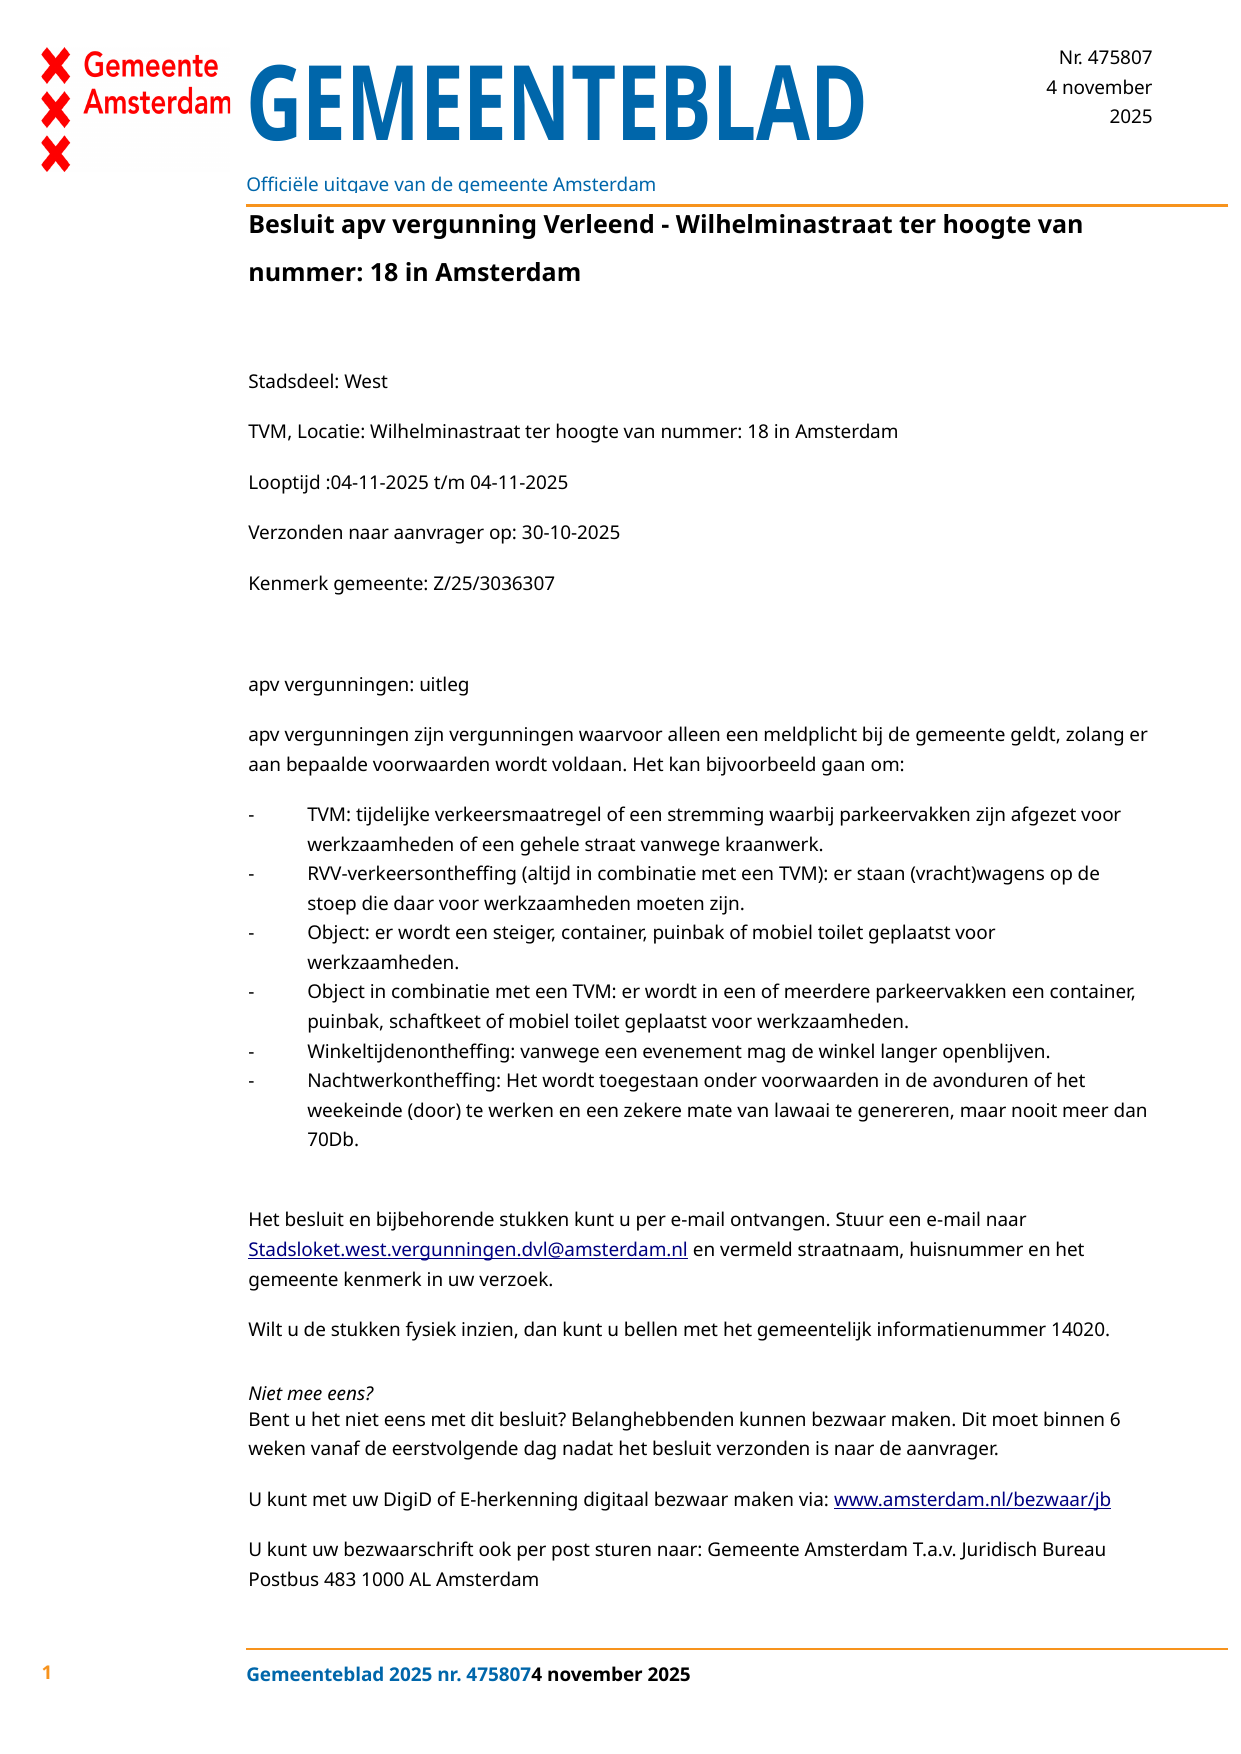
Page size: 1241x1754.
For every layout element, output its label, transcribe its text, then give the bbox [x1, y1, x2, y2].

text Niet mee eens? [248, 1380, 1152, 1406]
list TVM: tijdelijke verkeersmaatregel of een stremming waarbij parkeervakken zijn afgezet voor werkzaamheden of een gehele straat vanwege kraanwerk. [248, 801, 1152, 857]
list Object in combinatie met een TVM: er wordt in een of meerdere parkeervakken een container, puinbak, schaftkeet of mobiel toilet geplaatst voor werkzaamheden. [248, 979, 1152, 1034]
list RVV-verkeersontheffing (altijd in combinatie met een TVM): er staan (vracht)wagens op de stoep die daar voor werkzaamheden moeten zijn. [248, 860, 1152, 916]
text Verzonden naar aanvrager op: 30-10-2025 [248, 519, 1152, 545]
list Winkeltijdenontheffing: vanwege een evenement mag de winkel langer openblijven. [248, 1038, 1152, 1064]
picture [41, 47, 231, 172]
text Looptijd :04-11-2025 t/m 04-11-2025 [248, 469, 1152, 495]
text U kunt met uw DigiD of E-herkenning digitaal bezwaar maken via: www.amsterdam.nl/bezwaar/jb [248, 1486, 1152, 1512]
text Wilt u de stukken fysiek inzien, dan kunt u bellen met het gemeentelijk informatienummer 14020. [248, 1316, 1152, 1342]
text Stadsdeel: West [248, 368, 1152, 394]
text Het besluit en bijbehorende stukken kunt u per e-mail ontvangen. Stuur een e-mail naar Stadsloket.west.vergunningen.dvl@amsterdam.nl en vermeld straatnaam, huisnummer en het gemeente kenmerk in uw verzoek. [248, 1207, 1152, 1292]
list Object: er wordt een steiger, container, puinbak of mobiel toilet geplaatst voor werkzaamheden. [248, 919, 1152, 975]
text U kunt uw bezwaarschrift ook per post sturen naar: Gemeente Amsterdam T.a.v. Juridisch Bureau Postbus 483 1000 AL Amsterdam [248, 1536, 1152, 1592]
text TVM, Locatie: Wilhelminastraat ter hoogte van nummer: 18 in Amsterdam [248, 419, 1152, 444]
text Besluit apv vergunning Verleend - Wilhelminastraat ter hoogte van nummer: 18 in Amsterdam [248, 207, 1152, 288]
list Nachtwerkontheffing: Het wordt toegestaan onder voorwaarden in de avonduren of het weekeinde (door) te werken en een zekere mate van lawaai te genereren, maar nooit meer dan 70Db. [248, 1067, 1152, 1152]
text apv vergunningen zijn vergunningen waarvoor alleen een meldplicht bij de gemeente geldt, zolang er aan bepaalde voorwaarden wordt voldaan. Het kan bijvoorbeeld gaan om: [248, 721, 1152, 777]
text apv vergunningen: uitleg [248, 671, 1152, 697]
text Kenmerk gemeente: Z/25/3036307 [248, 570, 1152, 596]
text Bent u het niet eens met dit besluit? Belanghebbenden kunnen bezwaar maken. Dit moet binnen 6 weken vanaf de eerstvolgende dag nadat het besluit verzonden is naar de aanvrager. [248, 1406, 1152, 1461]
